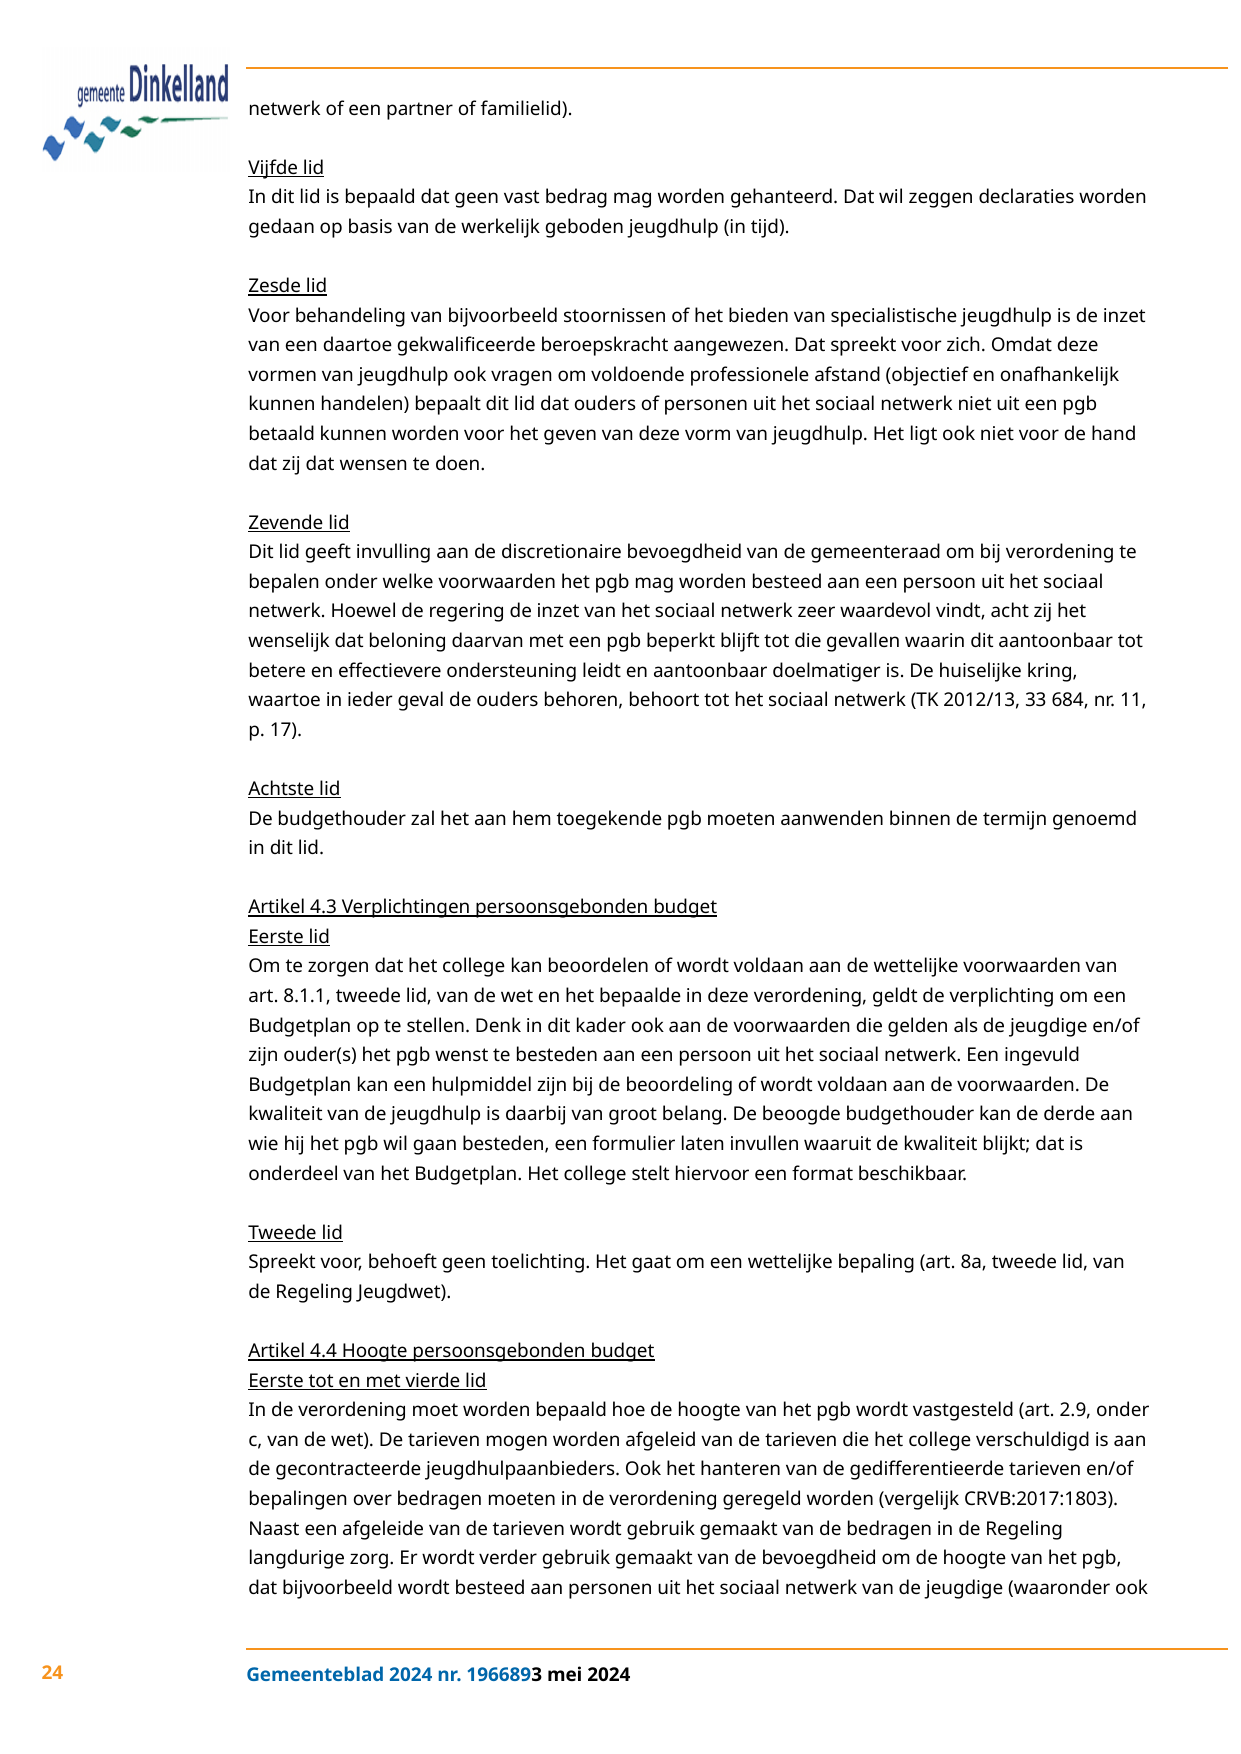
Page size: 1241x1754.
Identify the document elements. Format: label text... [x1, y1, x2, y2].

text In dit lid is bepaald dat geen vast bedrag mag worden gehanteerd. Dat wil zeggen declaraties worden gedaan op basis van de werkelijk geboden jeugdhulp (in tijd). [248, 183, 1152, 239]
text Artikel 4.4 Hoogte persoonsgebonden budget [248, 1337, 1152, 1363]
text Voor behandeling van bijvoorbeeld stoornissen of het bieden van specialistische jeugdhulp is de inzet van een daartoe gekwalificeerde beroepskracht aangewezen. Dat spreekt voor zich. Omdat deze vormen van jeugdhulp ook vragen om voldoende professionele afstand (objectief en onafhankelijk kunnen handelen) bepaalt dit lid dat ouders of personen uit het sociaal netwerk niet uit een pgb betaald kunnen worden voor het geven van deze vorm van jeugdhulp. Het ligt ook niet voor de hand dat zij dat wensen te doen. [248, 302, 1152, 476]
text Zesde lid [248, 272, 1152, 298]
text Eerste lid [248, 923, 1152, 949]
text Om te zorgen dat het college kan beoordelen of wordt voldaan aan de wettelijke voorwaarden van art. 8.1.1, tweede lid, van de wet en het bepaalde in deze verordening, geldt de verplichting om een Budgetplan op te stellen. Denk in dit kader ook aan de voorwaarden die gelden als de jeugdige en/of zijn ouder(s) het pgb wenst te besteden aan een persoon uit het sociaal netwerk. Een ingevuld Budgetplan kan een hulpmiddel zijn bij de beoordeling of wordt voldaan aan de voorwaarden. De kwaliteit van de jeugdhulp is daarbij van groot belang. De beoogde budgethouder kan de derde aan wie hij het pgb wil gaan besteden, een formulier laten invullen waaruit de kwaliteit blijkt; dat is onderdeel van het Budgetplan. Het college stelt hiervoor een format beschikbaar. [248, 953, 1152, 1186]
text netwerk of een partner of familielid). [248, 95, 1152, 121]
text Vijfde lid [248, 154, 1152, 180]
text In de verordening moet worden bepaald hoe de hoogte van het pgb wordt vastgesteld (art. 2.9, onder c, van de wet). De tarieven mogen worden afgeleid van de tarieven die het college verschuldigd is aan de gecontracteerde jeugdhulpaanbieders. Ook het hanteren van de gedifferentieerde tarieven en/of bepalingen over bedragen moeten in de verordening geregeld worden (vergelijk CRVB:2017:1803). Naast een afgeleide van de tarieven wordt gebruik gemaakt van de bedragen in de Regeling langdurige zorg. Er wordt verder gebruik gemaakt van de bevoegdheid om de hoogte van het pgb, dat bijvoorbeeld wordt besteed aan personen uit het sociaal netwerk van de jeugdige (waaronder ook [248, 1396, 1152, 1600]
text Tweede lid [248, 1219, 1152, 1245]
picture [41, 47, 231, 172]
text Eerste tot en met vierde lid [248, 1367, 1152, 1393]
text Spreekt voor, behoeft geen toelichting. Het gaat om een wettelijke bepaling (art. 8a, tweede lid, van de Regeling Jeugdwet). [248, 1248, 1152, 1304]
text Zevende lid [248, 509, 1152, 535]
text Artikel 4.3 Verplichtingen persoonsgebonden budget [248, 893, 1152, 919]
text Achtste lid [248, 775, 1152, 801]
text Dit lid geeft invulling aan de discretionaire bevoegdheid van de gemeenteraad om bij verordening te bepalen onder welke voorwaarden het pgb mag worden besteed aan een persoon uit het sociaal netwerk. Hoewel de regering de inzet van het sociaal netwerk zeer waardevol vindt, acht zij het wenselijk dat beloning daarvan met een pgb beperkt blijft tot die gevallen waarin dit aantoonbaar tot betere en effectievere ondersteuning leidt en aantoonbaar doelmatiger is. De huiselijke kring, waartoe in ieder geval de ouders behoren, behoort tot het sociaal netwerk (TK 2012/13, 33 684, nr. 11, p. 17). [248, 538, 1152, 742]
text De budgethouder zal het aan hem toegekende pgb moeten aanwenden binnen de termijn genoemd in dit lid. [248, 805, 1152, 860]
